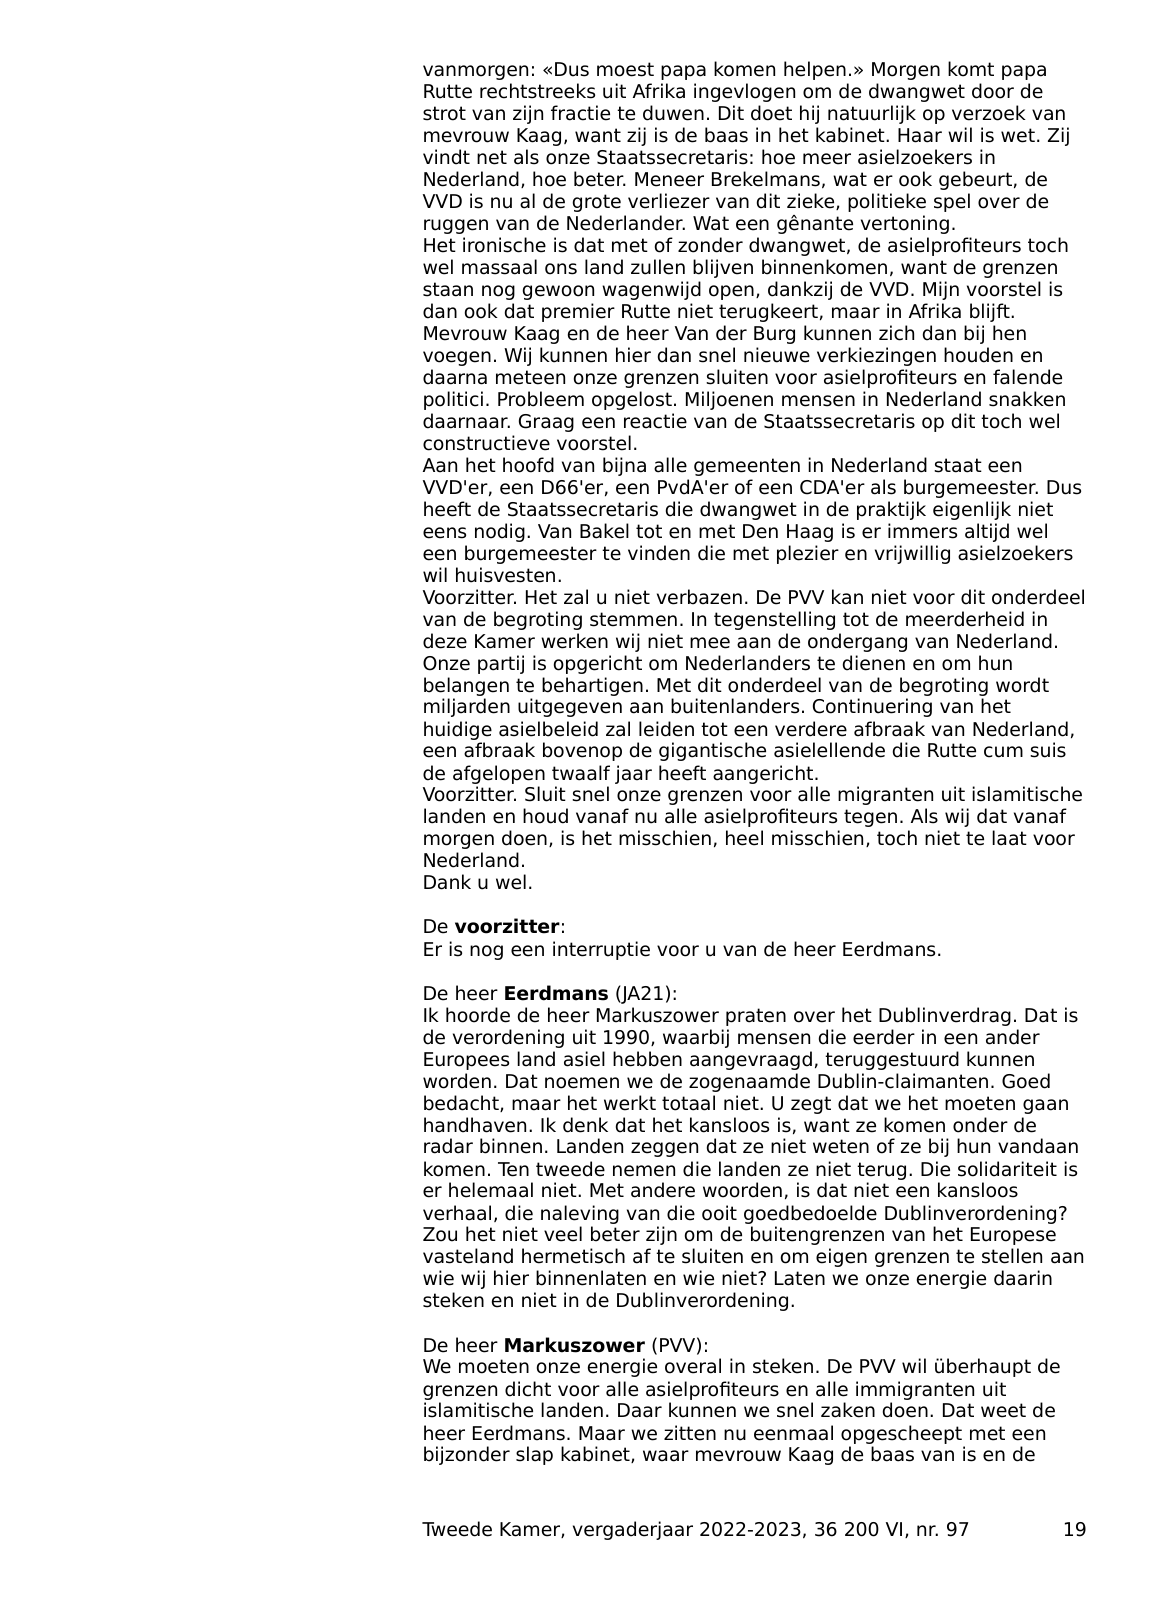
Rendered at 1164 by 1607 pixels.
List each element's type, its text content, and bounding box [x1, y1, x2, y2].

text Aan het hoofd van bijna alle gemeenten in Nederland staat een VVD'er, een D66'er, een PvdA'er of een CDA'er als burgemeester. Dus heeft de Staatssecretaris die dwangwet in de praktijk eigenlijk niet eens nodig. Van Bakel tot en met Den Haag is er immers altijd wel een burgemeester te vinden die met plezier en vrijwillig asielzoekers wil huisvesten. [422, 455, 1087, 587]
text De heer Markuszower (PVV): [422, 1334, 1087, 1356]
text Dank u wel. [422, 872, 1087, 894]
text De voorzitter: [422, 916, 1087, 938]
text Het ironische is dat met of zonder dwangwet, de asielprofiteurs toch wel massaal ons land zullen blijven binnenkomen, want de grenzen staan nog gewoon wagenwijd open, dankzij de VVD. Mijn voorstel is dan ook dat premier Rutte niet terugkeert, maar in Afrika blijft. Mevrouw Kaag en de heer Van der Burg kunnen zich dan bij hen voegen. Wij kunnen hier dan snel nieuwe verkiezingen houden en daarna meteen onze grenzen sluiten voor asielprofiteurs en falende politici. Probleem opgelost. Miljoenen mensen in Nederland snakken daarnaar. Graag een reactie van de Staatssecretaris op dit toch wel constructieve voorstel. [422, 235, 1087, 455]
text Voorzitter. Het zal u niet verbazen. De PVV kan niet voor dit onderdeel van de begroting stemmen. In tegenstelling tot de meerderheid in deze Kamer werken wij niet mee aan de ondergang van Nederland. Onze partij is opgericht om Nederlanders te dienen en om hun belangen te behartigen. Met dit onderdeel van de begroting wordt miljarden uitgegeven aan buitenlanders. Continuering van het huidige asielbeleid zal leiden tot een verdere afbraak van Nederland, een afbraak bovenop de gigantische asielellende die Rutte cum suis de afgelopen twaalf jaar heeft aangericht. [422, 587, 1087, 784]
text Er is nog een interruptie voor u van de heer Eerdmans. [422, 938, 1087, 960]
text Ik hoorde de heer Markuszower praten over het Dublinverdrag. Dat is de verordening uit 1990, waarbij mensen die eerder in een ander Europees land asiel hebben aangevraagd, teruggestuurd kunnen worden. Dat noemen we de zogenaamde Dublin-claimanten. Goed bedacht, maar het werkt totaal niet. U zegt dat we het moeten gaan handhaven. Ik denk dat het kansloos is, want ze komen onder de radar binnen. Landen zeggen dat ze niet weten of ze bij hun vandaan komen. Ten tweede nemen die landen ze niet terug. Die solidariteit is er helemaal niet. Met andere woorden, is dat niet een kansloos verhaal, die naleving van die ooit goedbedoelde Dublinverordening? Zou het niet veel beter zijn om de buitengrenzen van het Europese vasteland hermetisch af te sluiten en om eigen grenzen te stellen aan wie wij hier binnenlaten en wie niet? Laten we onze energie daarin steken en niet in de Dublinverordening. [422, 1004, 1087, 1312]
text vanmorgen: «Dus moest papa komen helpen.» Morgen komt papa Rutte rechtstreeks uit Afrika ingevlogen om de dwangwet door de strot van zijn fractie te duwen. Dit doet hij natuurlijk op verzoek van mevrouw Kaag, want zij is de baas in het kabinet. Haar wil is wet. Zij vindt net als onze Staatssecretaris: hoe meer asielzoekers in Nederland, hoe beter. Meneer Brekelmans, wat er ook gebeurt, de VVD is nu al de grote verliezer van dit zieke, politieke spel over de ruggen van de Nederlander. Wat een gênante vertoning. [422, 59, 1087, 235]
text De heer Eerdmans (JA21): [422, 983, 1087, 1004]
text Voorzitter. Sluit snel onze grenzen voor alle migranten uit islamitische landen en houd vanaf nu alle asielprofiteurs tegen. Als wij dat vanaf morgen doen, is het misschien, heel misschien, toch niet te laat voor Nederland. [422, 784, 1087, 872]
text We moeten onze energie overal in steken. De PVV wil überhaupt de grenzen dicht voor alle asielprofiteurs en alle immigranten uit islamitische landen. Daar kunnen we snel zaken doen. Dat weet de heer Eerdmans. Maar we zitten nu eenmaal opgescheept met een bijzonder slap kabinet, waar mevrouw Kaag de baas van is en de [422, 1356, 1087, 1466]
